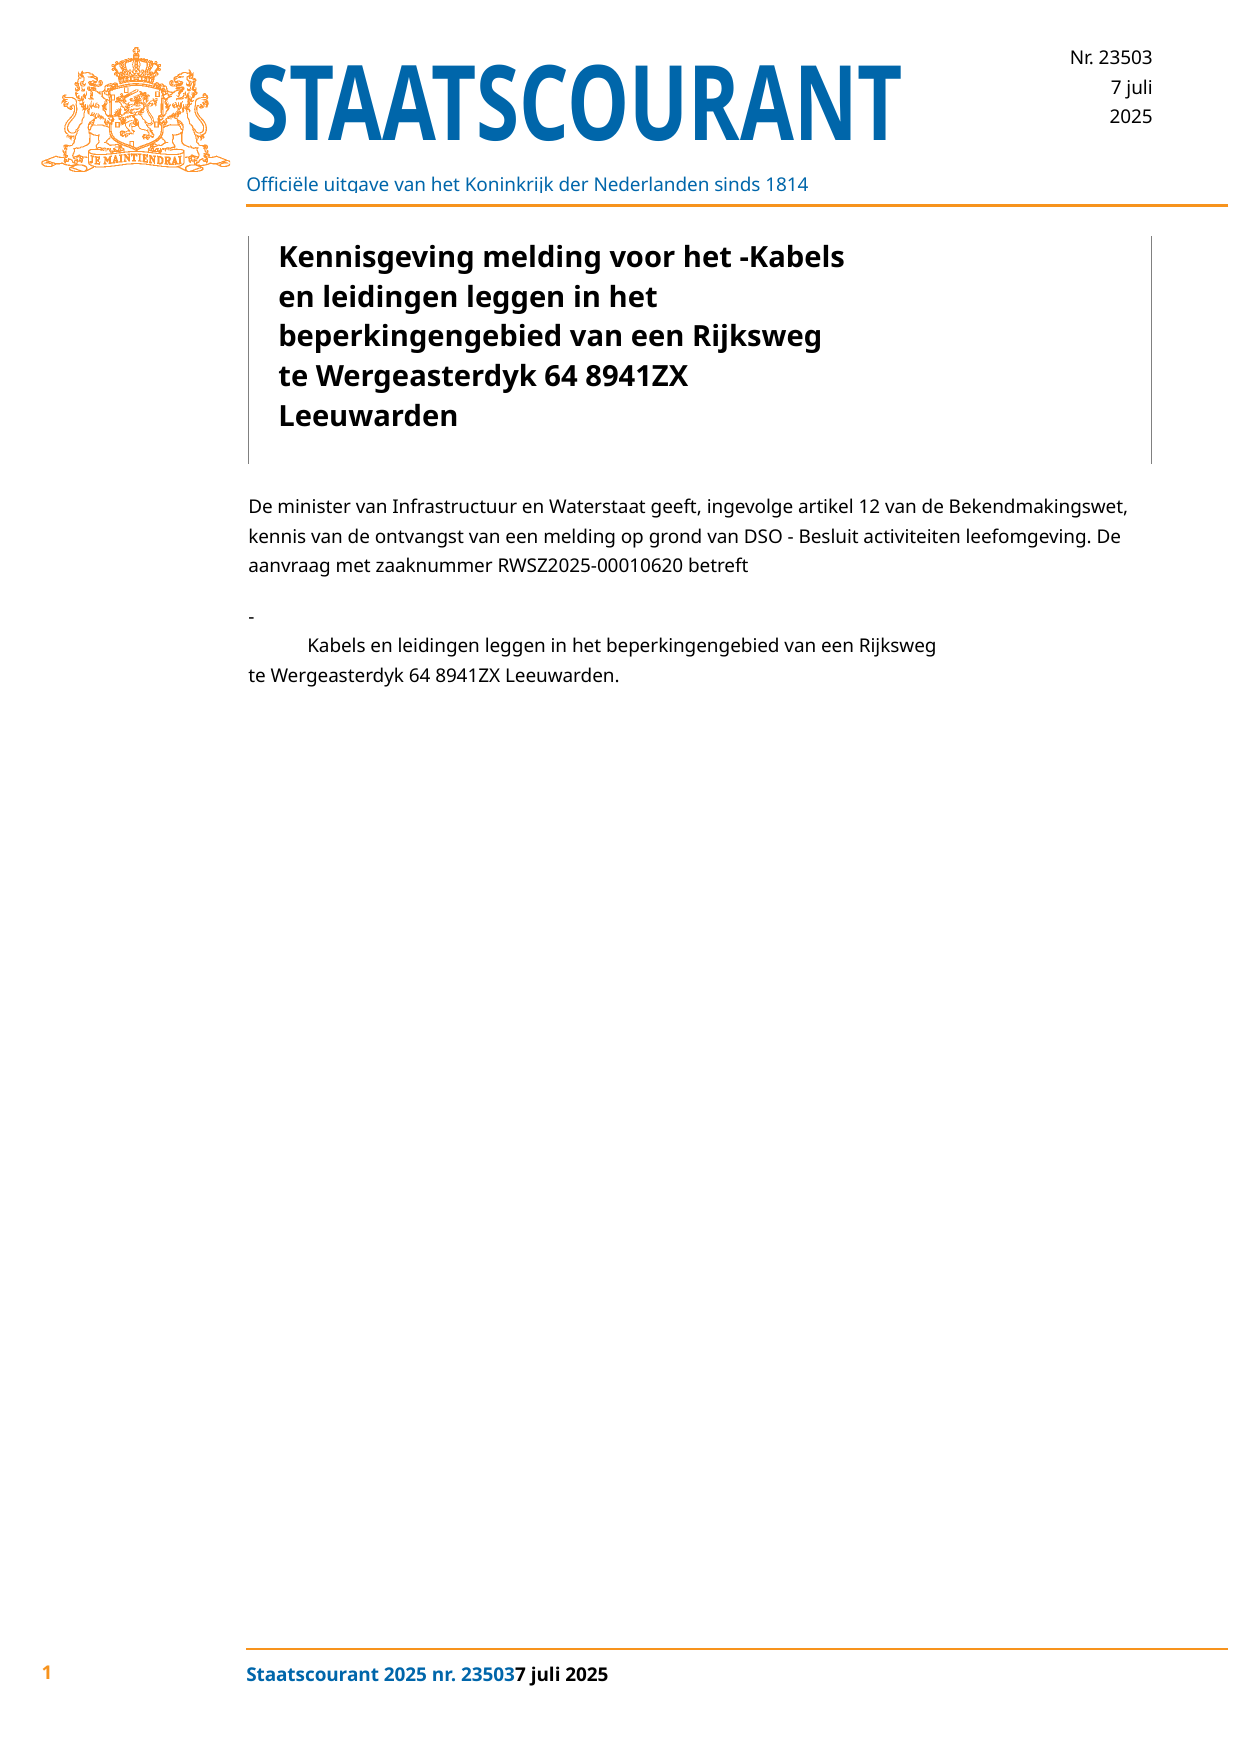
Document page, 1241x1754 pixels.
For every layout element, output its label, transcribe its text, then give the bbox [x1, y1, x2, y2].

table_header [850, 414, 1151, 464]
table_header [1090, 236, 1151, 413]
picture [912, 236, 1090, 414]
text De minister van Infrastructuur en Waterstaat geeft, ingevolge artikel 12 van de Bekendmakingswet, kennis van de ontvangst van een melding op grond van DSO - Besluit activiteiten leefomgeving. De aanvraag met zaaknummer RWSZ2025-00010620 betreft [248, 493, 1152, 578]
picture [41, 47, 231, 172]
table_header Kennisgeving melding voor het -Kabels en leidingen leggen in het beperkingengebied van een Rijksweg te Wergeasterdyk 64 8941ZX Leeuwarden [249, 236, 850, 464]
list Kabels en leidingen leggen in het beperkingengebied van een Rijksweg [248, 632, 1152, 658]
text te Wergeasterdyk 64 8941ZX Leeuwarden. [248, 662, 1152, 688]
table_header [850, 236, 912, 413]
